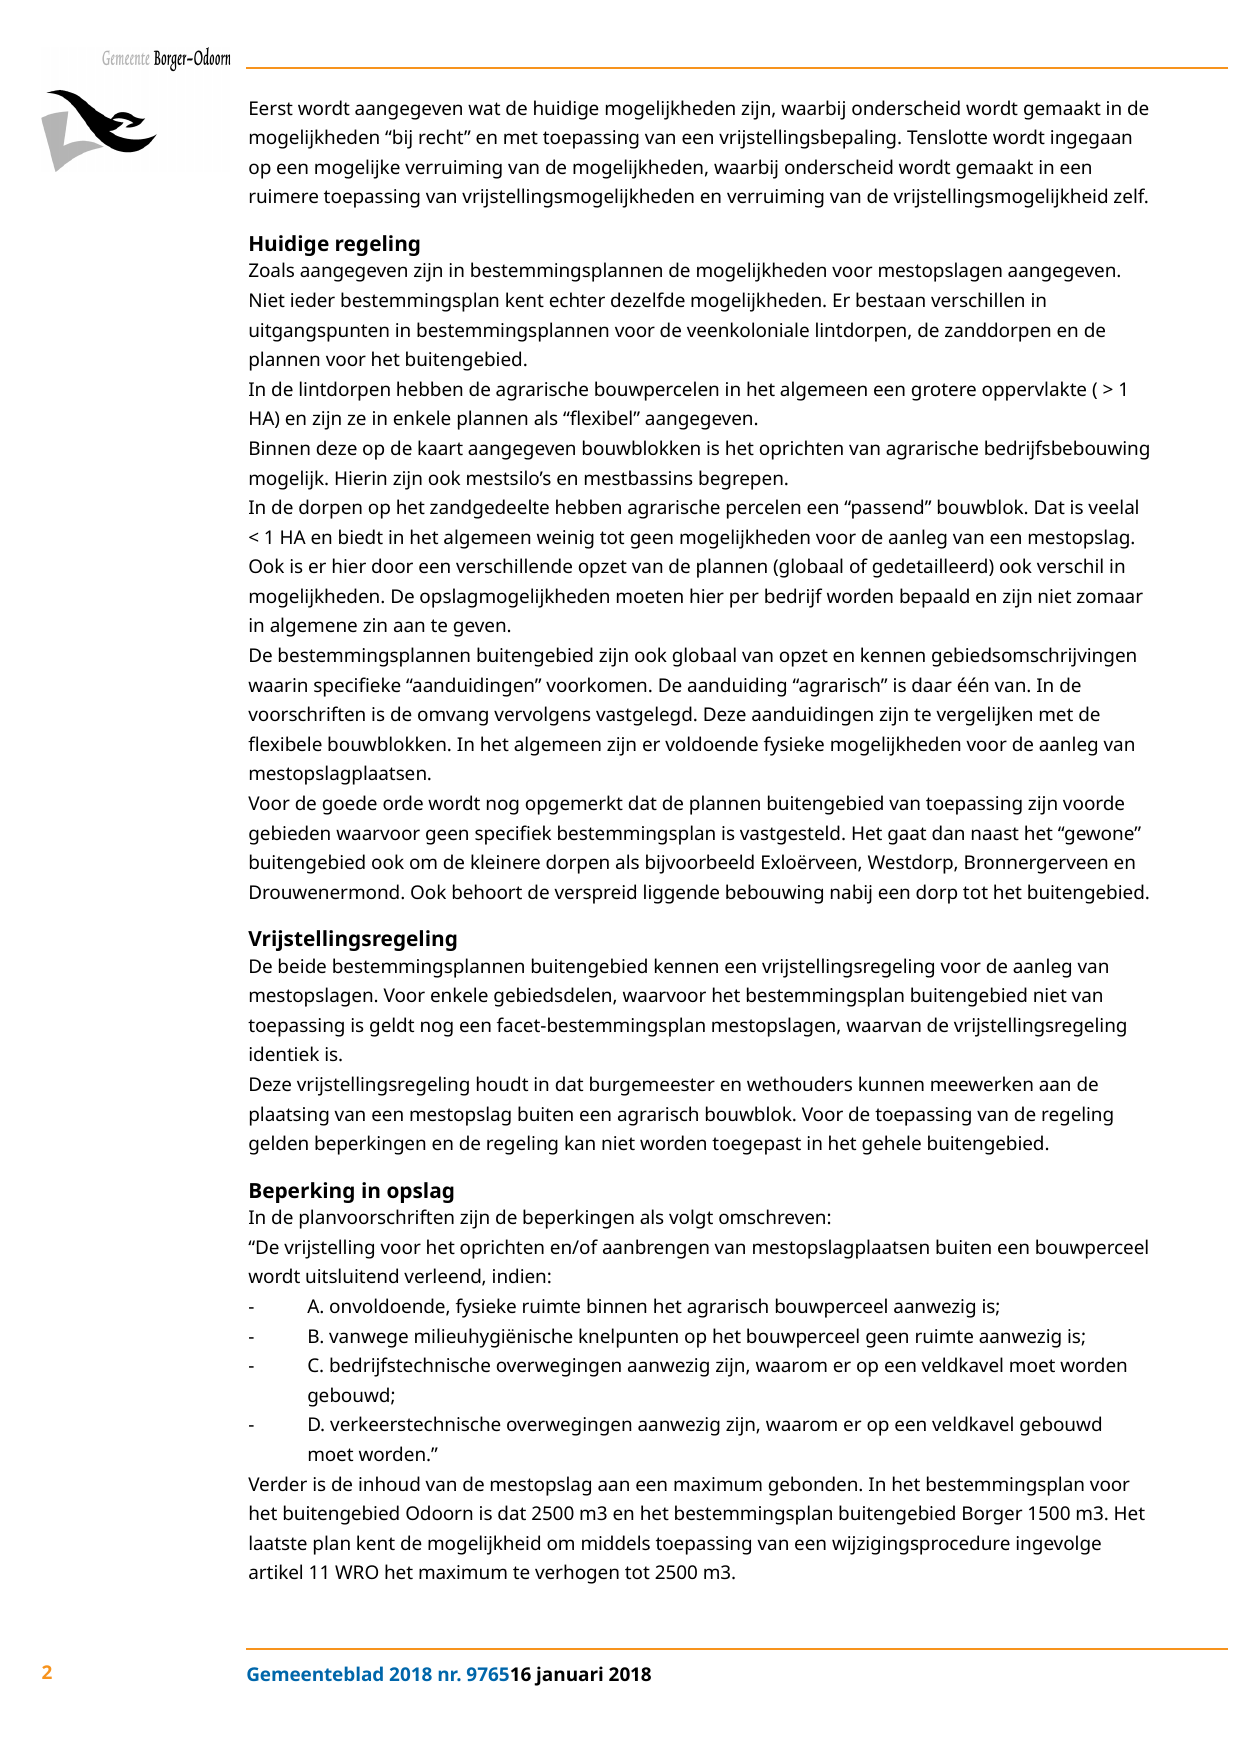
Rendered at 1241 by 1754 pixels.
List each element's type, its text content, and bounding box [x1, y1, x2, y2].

list B. vanwege milieuhygiënische knelpunten op het bouwperceel geen ruimte aanwezig is; [248, 1323, 1152, 1348]
text In de dorpen op het zandgedeelte hebben agrarische percelen een “passend” bouwblok. Dat is veelal < 1 HA en biedt in het algemeen weinig tot geen mogelijkheden voor de aanleg van een mestopslag. [248, 494, 1152, 549]
list A. onvoldoende, fysieke ruimte binnen het agrarisch bouwperceel aanwezig is; [248, 1293, 1152, 1319]
text Ook is er hier door een verschillende opzet van de plannen (globaal of gedetailleerd) ook verschil in mogelijkheden. De opslagmogelijkheden moeten hier per bedrijf worden bepaald en zijn niet zomaar in algemene zin aan te geven. [248, 553, 1152, 638]
text Eerst wordt aangegeven wat de huidige mogelijkheden zijn, waarbij onderscheid wordt gemaakt in de mogelijkheden “bij recht” en met toepassing van een vrijstellingsbepaling. Tenslotte wordt ingegaan op een mogelijke verruiming van de mogelijkheden, waarbij onderscheid wordt gemaakt in een ruimere toepassing van vrijstellingsmogelijkheden en verruiming van de vrijstellingsmogelijkheid zelf. [248, 95, 1152, 209]
text Beperking in opslag [248, 1176, 1152, 1204]
text Deze vrijstellingsregeling houdt in dat burgemeester en wethouders kunnen meewerken aan de plaatsing van een mestopslag buiten een agrarisch bouwblok. Voor de toepassing van de regeling gelden beperkingen en de regeling kan niet worden toegepast in het gehele buitengebied. [248, 1071, 1152, 1156]
text De bestemmingsplannen buitengebied zijn ook globaal van opzet en kennen gebiedsomschrijvingen waarin specifieke “aanduidingen” voorkomen. De aanduiding “agrarisch” is daar één van. In de voorschriften is de omvang vervolgens vastgelegd. Deze aanduidingen zijn te vergelijken met de flexibele bouwblokken. In het algemeen zijn er voldoende fysieke mogelijkheden voor de aanleg van mestopslagplaatsen. [248, 642, 1152, 786]
text De beide bestemmingsplannen buitengebied kennen een vrijstellingsregeling voor de aanleg van mestopslagen. Voor enkele gebiedsdelen, waarvoor het bestemmingsplan buitengebied niet van toepassing is geldt nog een facet-bestemmingsplan mestopslagen, waarvan de vrijstellingsregeling identiek is. [248, 953, 1152, 1067]
text Binnen deze op de kaart aangegeven bouwblokken is het oprichten van agrarische bedrijfsbebouwing mogelijk. Hierin zijn ook mestsilo’s en mestbassins begrepen. [248, 435, 1152, 490]
text Vrijstellingsregeling [248, 924, 1152, 953]
text In de lintdorpen hebben de agrarische bouwpercelen in het algemeen een grotere oppervlakte ( > 1 HA) en zijn ze in enkele plannen als “flexibel” aangegeven. [248, 376, 1152, 431]
text Huidige regeling [248, 229, 1152, 258]
text Verder is de inhoud van de mestopslag aan een maximum gebonden. In het bestemmingsplan voor het buitengebied Odoorn is dat 2500 m3 en het bestemmingsplan buitengebied Borger 1500 m3. Het laatste plan kent de mogelijkheid om middels toepassing van een wijzigingsprocedure ingevolge artikel 11 WRO het maximum te verhogen tot 2500 m3. [248, 1471, 1152, 1585]
list D. verkeerstechnische overwegingen aanwezig zijn, waarom er op een veldkavel gebouwd moet worden.” [248, 1412, 1152, 1467]
list C. bedrijfstechnische overwegingen aanwezig zijn, waarom er op een veldkavel moet worden gebouwd; [248, 1352, 1152, 1408]
text Voor de goede orde wordt nog opgemerkt dat de plannen buitengebied van toepassing zijn voorde gebieden waarvoor geen specifiek bestemmingsplan is vastgesteld. Het gaat dan naast het “gewone” buitengebied ook om de kleinere dorpen als bijvoorbeeld Exloërveen, Westdorp, Bronnergerveen en Drouwenermond. Ook behoort de verspreid liggende bebouwing nabij een dorp tot het buitengebied. [248, 790, 1152, 904]
text In de planvoorschriften zijn de beperkingen als volgt omschreven: [248, 1204, 1152, 1230]
picture [41, 47, 231, 172]
text “De vrijstelling voor het oprichten en/of aanbrengen van mestopslagplaatsen buiten een bouwperceel wordt uitsluitend verleend, indien: [248, 1234, 1152, 1289]
text Zoals aangegeven zijn in bestemmingsplannen de mogelijkheden voor mestopslagen aangegeven. Niet ieder bestemmingsplan kent echter dezelfde mogelijkheden. Er bestaan verschillen in uitgangspunten in bestemmingsplannen voor de veenkoloniale lintdorpen, de zanddorpen en de plannen voor het buitengebied. [248, 258, 1152, 372]
